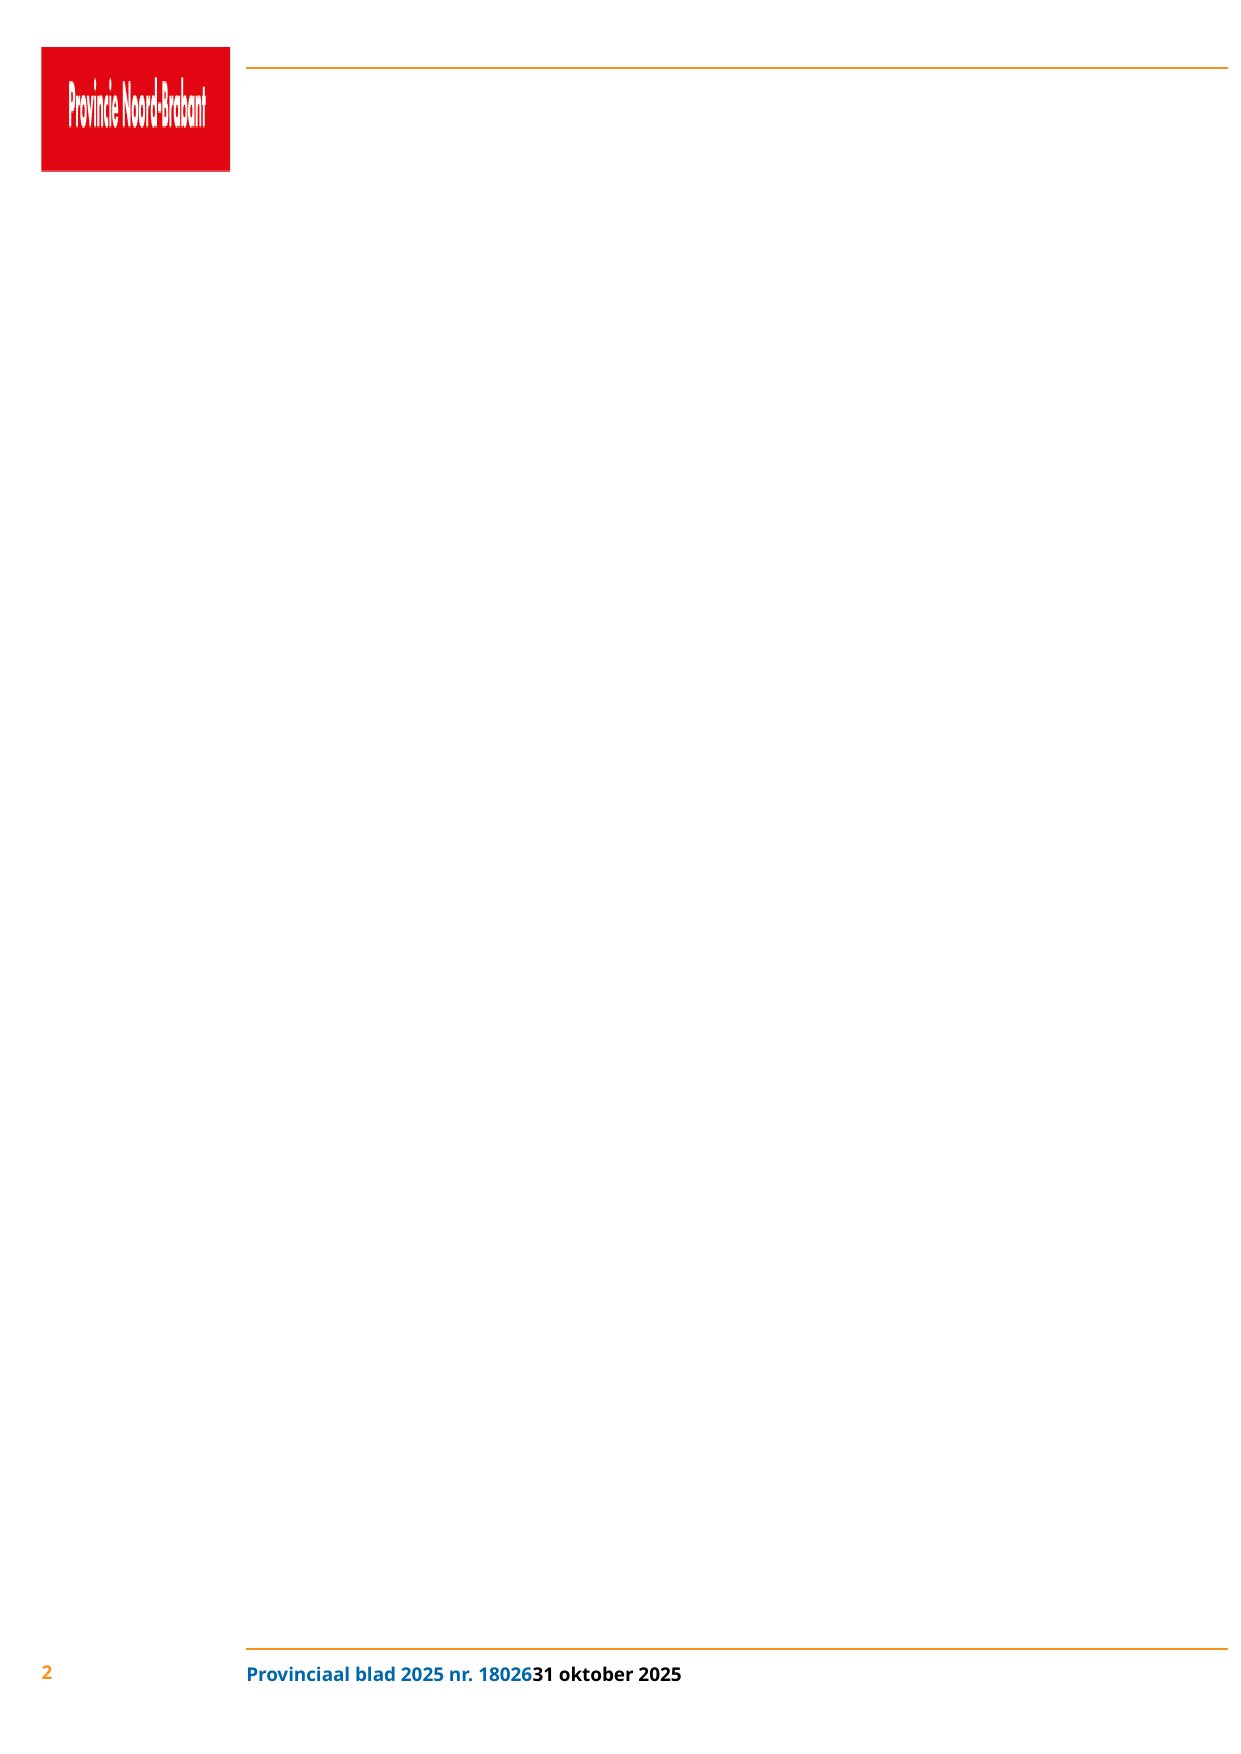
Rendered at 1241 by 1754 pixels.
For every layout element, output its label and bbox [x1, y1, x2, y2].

picture [41, 47, 231, 172]
